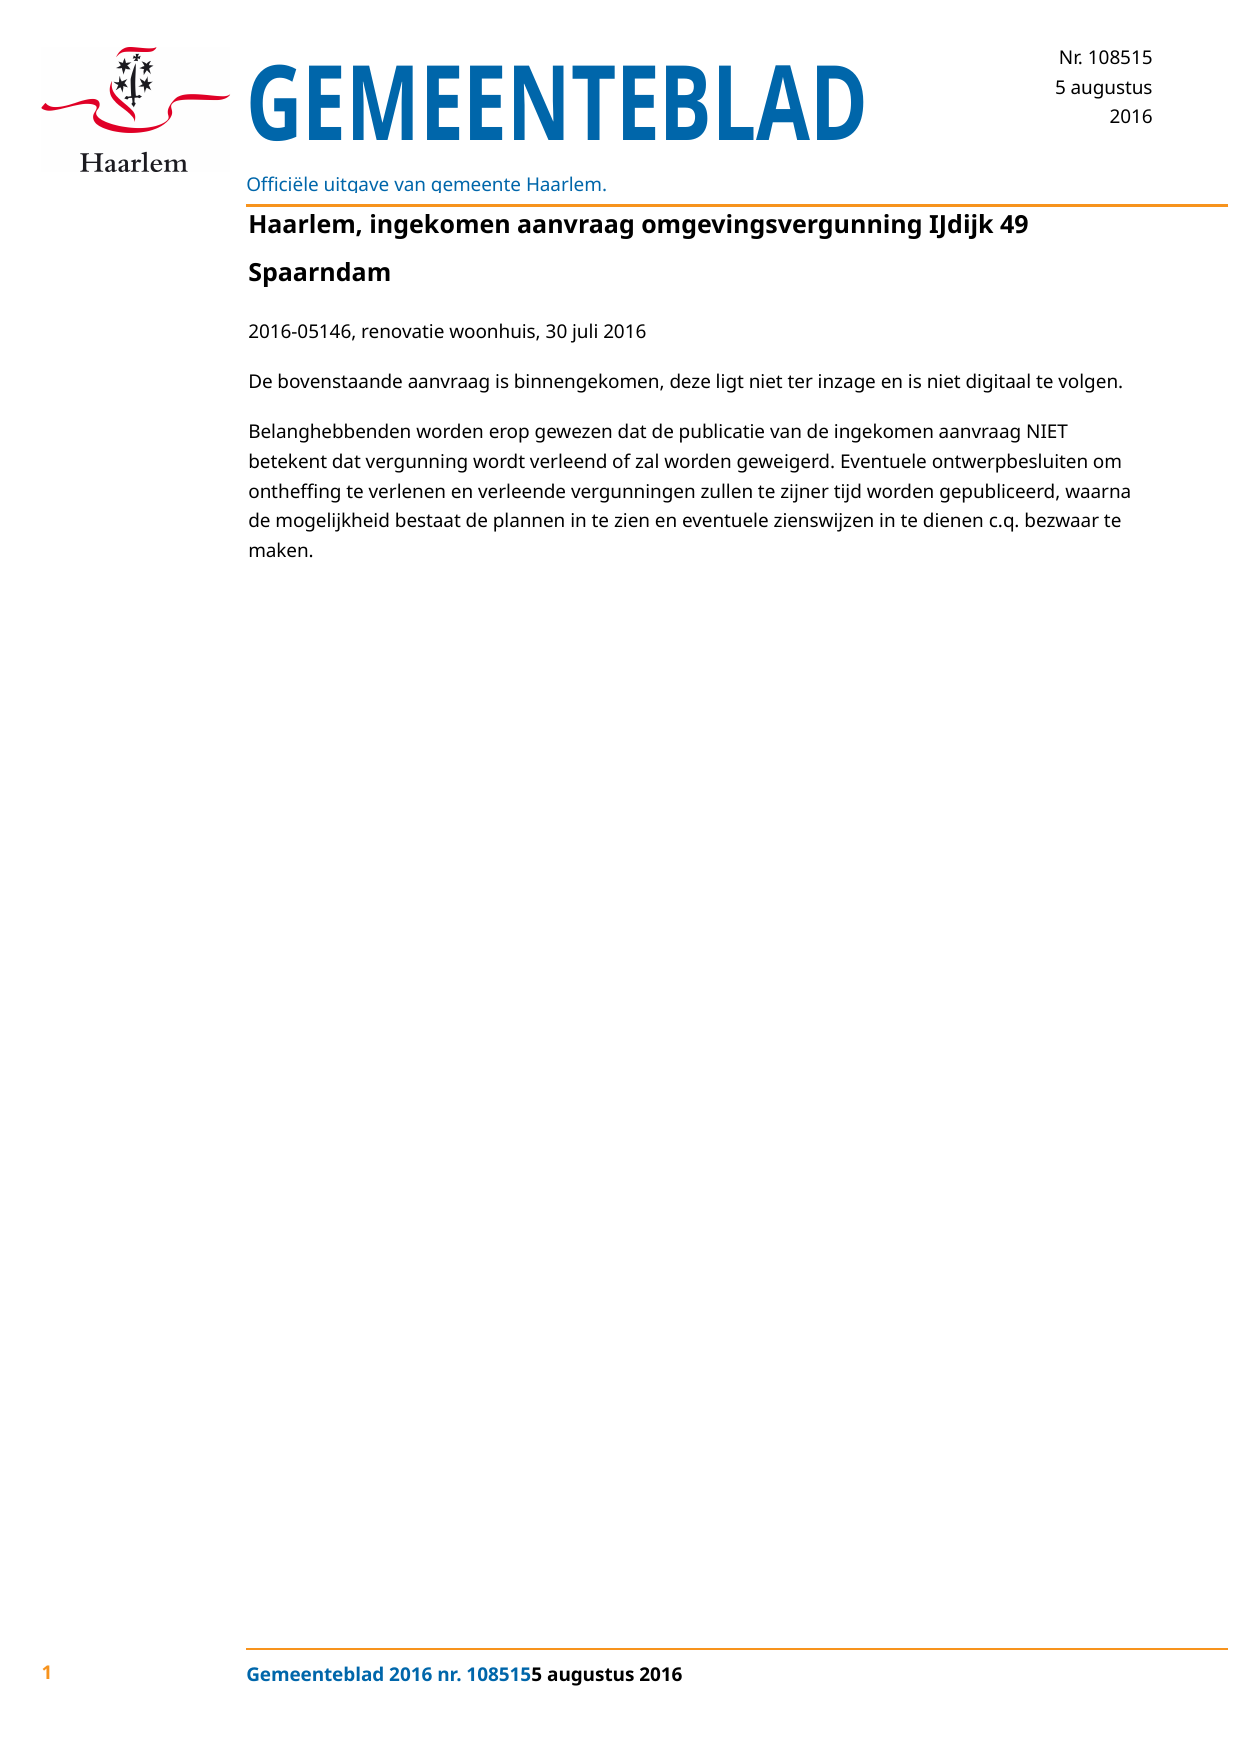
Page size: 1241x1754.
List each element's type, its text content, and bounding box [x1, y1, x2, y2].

text De bovenstaande aanvraag is binnengekomen, deze ligt niet ter inzage en is niet digitaal te volgen. [248, 368, 1152, 394]
text Belanghebbenden worden erop gewezen dat de publicatie van de ingekomen aanvraag NIET betekent dat vergunning wordt verleend of zal worden geweigerd. Eventuele ontwerpbesluiten om ontheffing te verlenen en verleende vergunningen zullen te zijner tijd worden gepubliceerd, waarna de mogelijkheid bestaat de plannen in te zien en eventuele zienswijzen in te dienen c.q. bezwaar te maken. [248, 419, 1152, 563]
text Haarlem, ingekomen aanvraag omgevingsvergunning IJdijk 49 Spaarndam [248, 207, 1152, 288]
picture [41, 47, 231, 172]
text 2016-05146, renovatie woonhuis, 30 juli 2016 [248, 318, 1152, 344]
